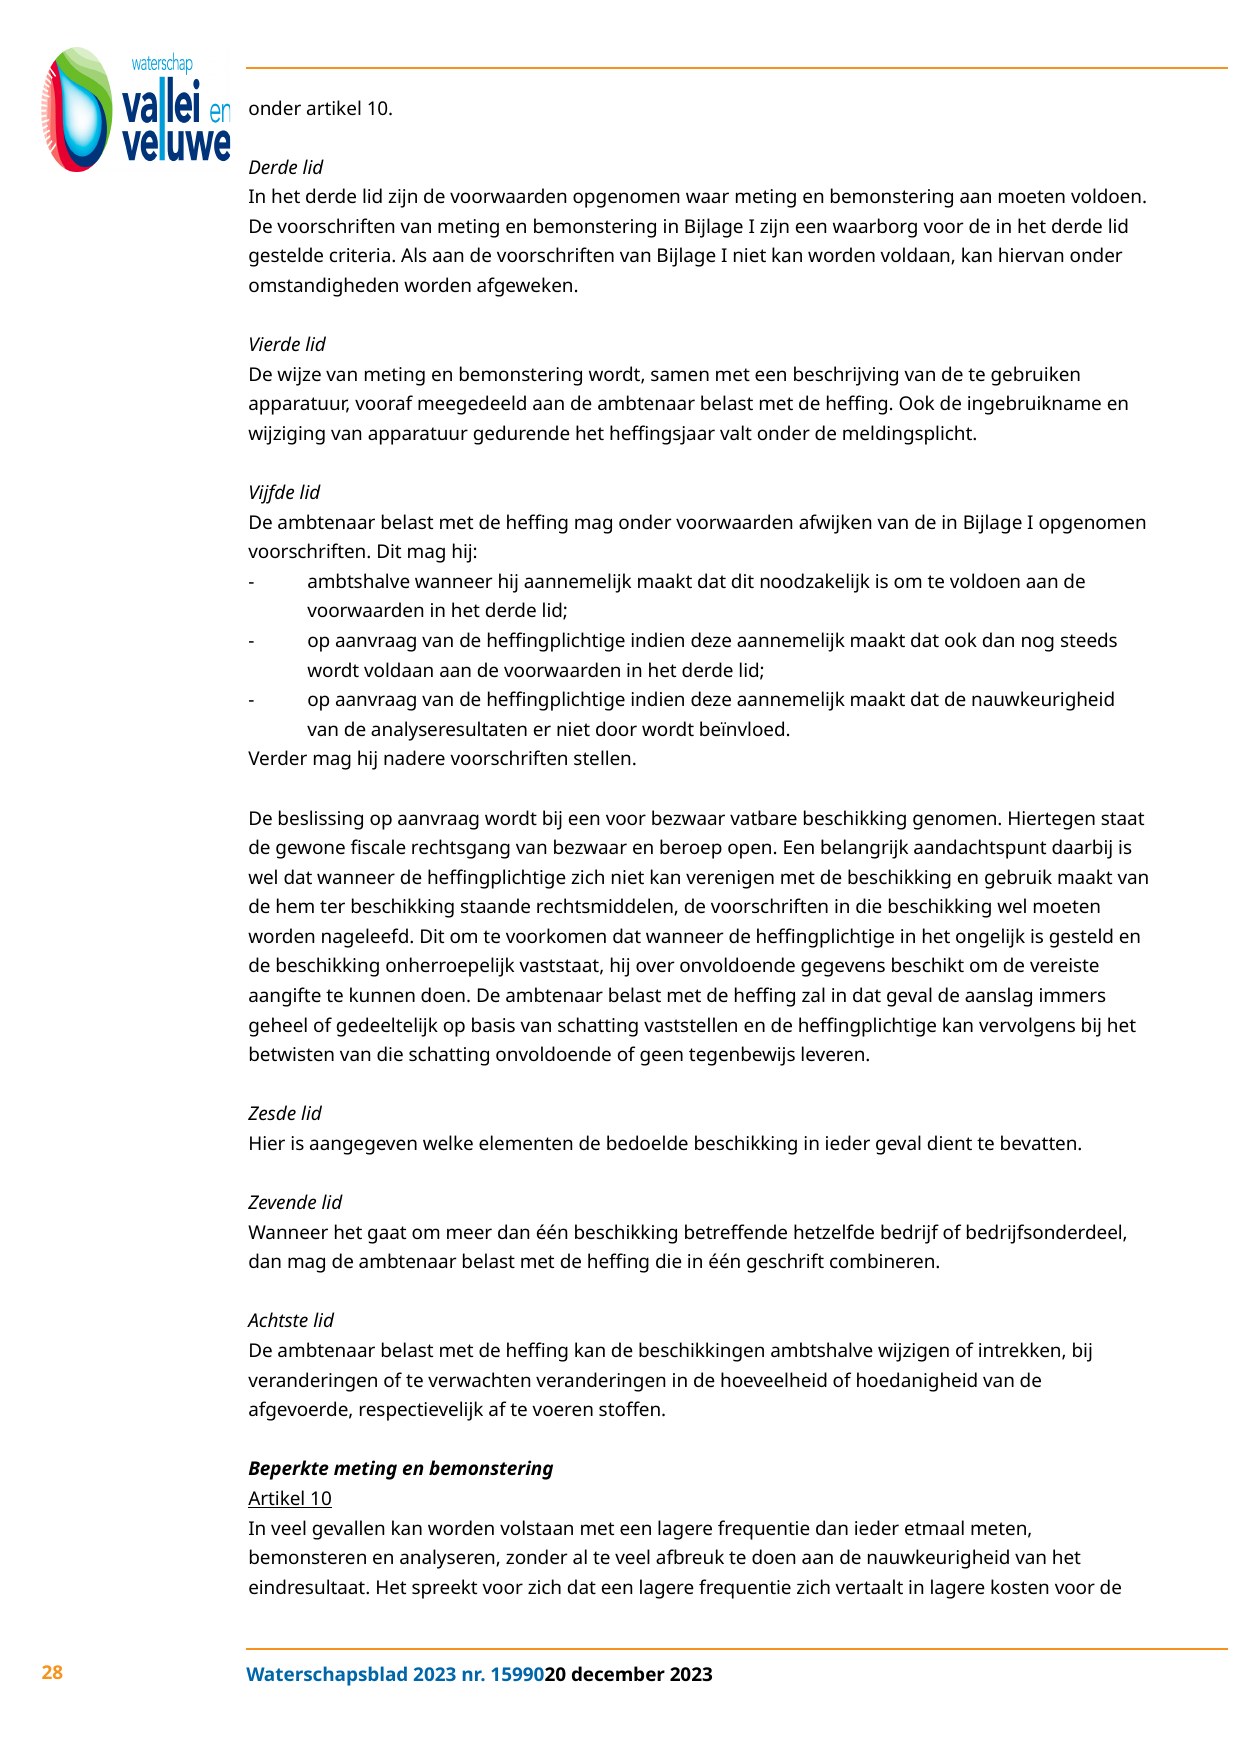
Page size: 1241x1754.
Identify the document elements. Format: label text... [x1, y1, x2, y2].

text Zesde lid [248, 1101, 1152, 1126]
text Derde lid [248, 154, 1152, 180]
list op aanvraag van de heffingplichtige indien deze aannemelijk maakt dat ook dan nog steeds wordt voldaan aan de voorwaarden in het derde lid; [248, 627, 1152, 683]
text Wanneer het gaat om meer dan één beschikking betreffende hetzelfde bedrijf of bedrijfsonderdeel, dan mag de ambtenaar belast met de heffing die in één geschrift combineren. [248, 1219, 1152, 1274]
text Hier is aangegeven welke elementen de bedoelde beschikking in ieder geval dient te bevatten. [248, 1130, 1152, 1156]
text Achtste lid [248, 1308, 1152, 1333]
list op aanvraag van de heffingplichtige indien deze aannemelijk maakt dat de nauwkeurigheid van de analyseresultaten er niet door wordt beïnvloed. [248, 686, 1152, 742]
text In het derde lid zijn de voorwaarden opgenomen waar meting en bemonstering aan moeten voldoen. De voorschriften van meting en bemonstering in Bijlage I zijn een waarborg voor de in het derde lid gestelde criteria. Als aan de voorschriften van Bijlage I niet kan worden voldaan, kan hiervan onder omstandigheden worden afgeweken. [248, 183, 1152, 298]
text Verder mag hij nadere voorschriften stellen. [248, 746, 1152, 771]
text In veel gevallen kan worden volstaan met een lagere frequentie dan ieder etmaal meten, bemonsteren en analyseren, zonder al te veel afbreuk te doen aan de nauwkeurigheid van het eindresultaat. Het spreekt voor zich dat een lagere frequentie zich vertaalt in lagere kosten voor de [248, 1515, 1152, 1600]
text onder artikel 10. [248, 95, 1152, 121]
text De beslissing op aanvraag wordt bij een voor bezwaar vatbare beschikking genomen. Hiertegen staat de gewone fiscale rechtsgang van bezwaar en beroep open. Een belangrijk aandachtspunt daarbij is wel dat wanneer de heffingplichtige zich niet kan verenigen met de beschikking en gebruik maakt van de hem ter beschikking staande rechtsmiddelen, de voorschriften in die beschikking wel moeten worden nageleefd. Dit om te voorkomen dat wanneer de heffingplichtige in het ongelijk is gesteld en de beschikking onherroepelijk vaststaat, hij over onvoldoende gegevens beschikt om de vereiste aangifte te kunnen doen. De ambtenaar belast met de heffing zal in dat geval de aanslag immers geheel of gedeeltelijk op basis van schatting vaststellen en de heffingplichtige kan vervolgens bij het betwisten van die schatting onvoldoende of geen tegenbewijs leveren. [248, 805, 1152, 1067]
text Vierde lid [248, 331, 1152, 357]
list ambtshalve wanneer hij aannemelijk maakt dat dit noodzakelijk is om te voldoen aan de voorwaarden in het derde lid; [248, 568, 1152, 623]
text Vijfde lid [248, 479, 1152, 505]
text Zevende lid [248, 1189, 1152, 1215]
text Beperkte meting en bemonstering [248, 1456, 1152, 1481]
text De wijze van meting en bemonstering wordt, samen met een beschrijving van de te gebruiken apparatuur, vooraf meegedeeld aan de ambtenaar belast met de heffing. Ook de ingebruikname en wijziging van apparatuur gedurende het heffingsjaar valt onder de meldingsplicht. [248, 361, 1152, 446]
text De ambtenaar belast met de heffing kan de beschikkingen ambtshalve wijzigen of intrekken, bij veranderingen of te verwachten veranderingen in de hoeveelheid of hoedanigheid van de afgevoerde, respectievelijk af te voeren stoffen. [248, 1337, 1152, 1422]
picture [41, 47, 231, 172]
text Artikel 10 [248, 1485, 1152, 1511]
text De ambtenaar belast met de heffing mag onder voorwaarden afwijken van de in Bijlage I opgenomen voorschriften. Dit mag hij: [248, 509, 1152, 564]
